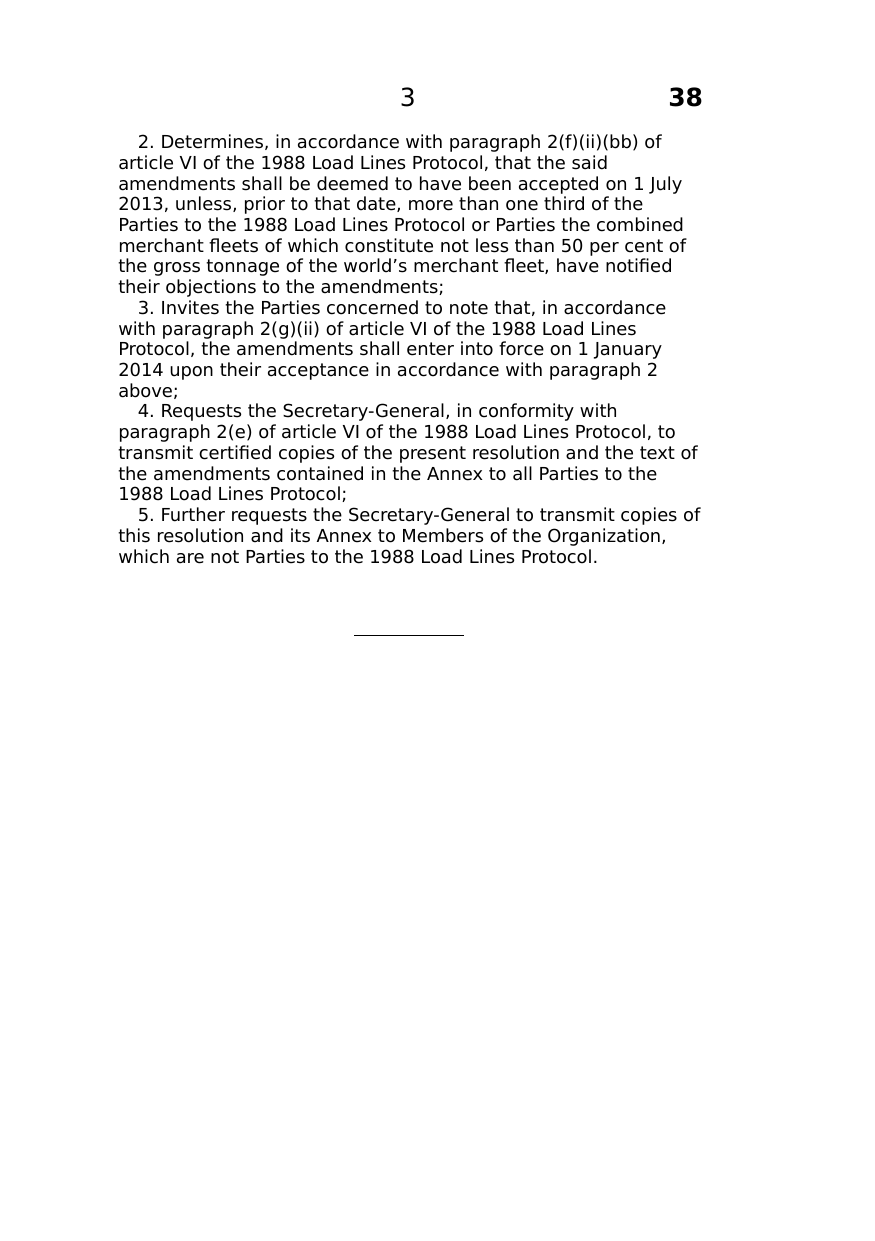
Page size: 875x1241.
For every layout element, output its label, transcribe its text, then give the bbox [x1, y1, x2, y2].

text 2. Determines, in accordance with paragraph 2(f)(ii)(bb) of article VI of the 1988 Load Lines Protocol, that the said amendments shall be deemed to have been accepted on 1 July 2013, unless, prior to that date, more than one third of the Parties to the 1988 Load Lines Protocol or Parties the combined merchant fleets of which constitute not less than 50 per cent of the gross tonnage of the world’s merchant fleet, have notified their objections to the amendments; [118, 132, 703, 298]
text 3. Invites the Parties concerned to note that, in accordance with paragraph 2(g)(ii) of article VI of the 1988 Load Lines Protocol, the amendments shall enter into force on 1 January 2014 upon their acceptance in accordance with paragraph 2 above; [118, 298, 703, 401]
text 4. Requests the Secretary-General, in conformity with paragraph 2(e) of article VI of the 1988 Load Lines Protocol, to transmit certified copies of the present resolution and the text of the amendments contained in the Annex to all Parties to the 1988 Load Lines Protocol; [118, 401, 703, 505]
text 5. Further requests the Secretary-General to transmit copies of this resolution and its Annex to Members of the Organization, which are not Parties to the 1988 Load Lines Protocol. [118, 505, 703, 567]
